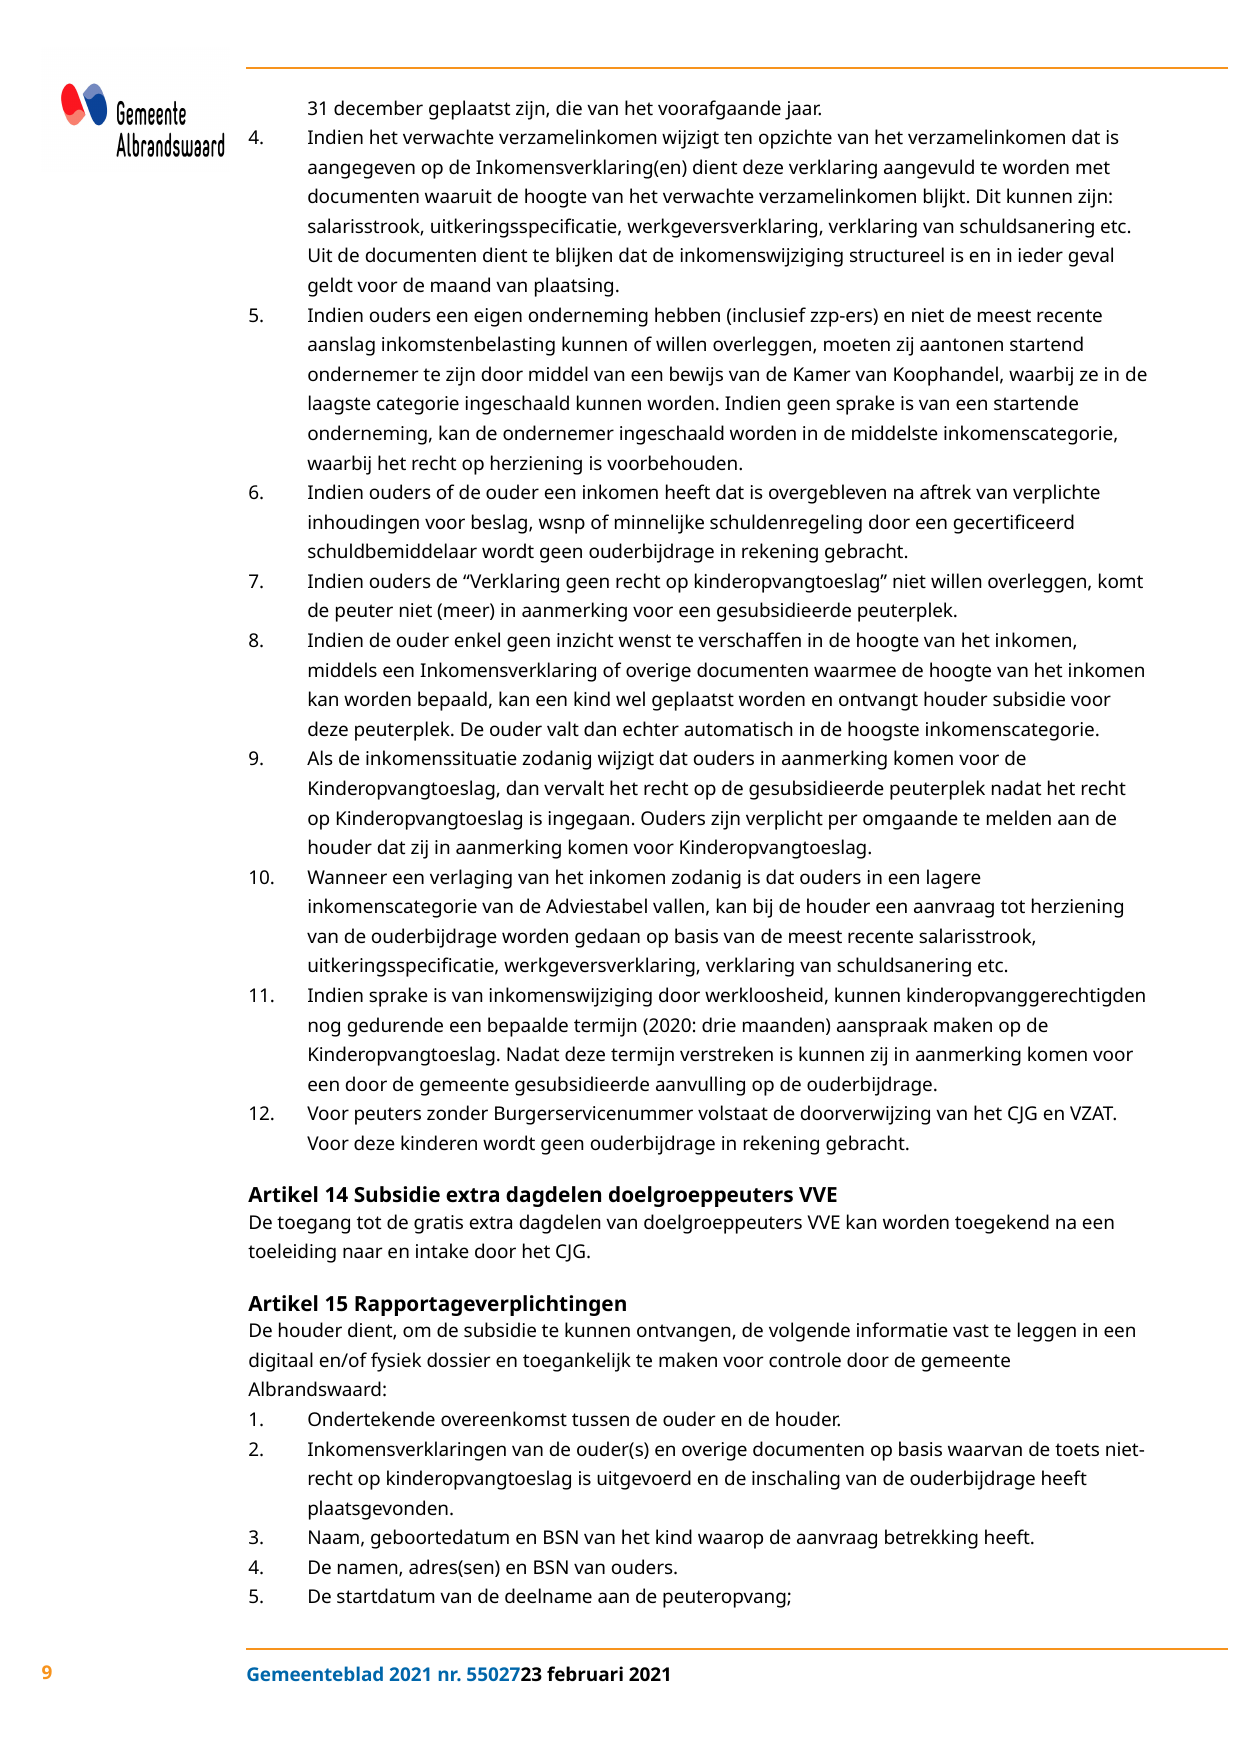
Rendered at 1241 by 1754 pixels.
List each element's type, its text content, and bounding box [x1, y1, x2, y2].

list Als de inkomenssituatie zodanig wijzigt dat ouders in aanmerking komen voor de Kinderopvangtoeslag, dan vervalt het recht op de gesubsidieerde peuterplek nadat het recht op Kinderopvangtoeslag is ingegaan. Ouders zijn verplicht per omgaande te melden aan de houder dat zij in aanmerking komen voor Kinderopvangtoeslag. [248, 746, 1152, 860]
list Indien ouders een eigen onderneming hebben (inclusief zzp-ers) en niet de meest recente aanslag inkomstenbelasting kunnen of willen overleggen, moeten zij aantonen startend ondernemer te zijn door middel van een bewijs van de Kamer van Koophandel, waarbij ze in de laagste categorie ingeschaald kunnen worden. Indien geen sprake is van een startende onderneming, kan de ondernemer ingeschaald worden in de middelste inkomenscategorie, waarbij het recht op herziening is voorbehouden. [248, 302, 1152, 476]
list De namen, adres(sen) en BSN van ouders. [248, 1554, 1152, 1580]
text Artikel 15 Rapportageverplichtingen [248, 1289, 1152, 1317]
list Inkomensverklaringen van de ouder(s) en overige documenten op basis waarvan de toets niet-recht op kinderopvangtoeslag is uitgevoerd en de inschaling van de ouderbijdrage heeft plaatsgevonden. [248, 1436, 1152, 1521]
text Artikel 14 Subsidie extra dagdelen doelgroeppeuters VVE [248, 1181, 1152, 1209]
list Voor peuters zonder Burgerservicenummer volstaat de doorverwijzing van het CJG en VZAT. Voor deze kinderen wordt geen ouderbijdrage in rekening gebracht. [248, 1101, 1152, 1156]
list Indien ouders de “Verklaring geen recht op kinderopvangtoeslag” niet willen overleggen, komt de peuter niet (meer) in aanmerking voor een gesubsidieerde peuterplek. [248, 568, 1152, 623]
list De startdatum van de deelname aan de peuteropvang; [248, 1584, 1152, 1609]
list Indien sprake is van inkomenswijziging door werkloosheid, kunnen kinderopvanggerechtigden nog gedurende een bepaalde termijn (2020: drie maanden) aanspraak maken op de Kinderopvangtoeslag. Nadat deze termijn verstreken is kunnen zij in aanmerking komen voor een door de gemeente gesubsidieerde aanvulling op de ouderbijdrage. [248, 982, 1152, 1097]
list Naam, geboortedatum en BSN van het kind waarop de aanvraag betrekking heeft. [248, 1524, 1152, 1550]
picture [41, 47, 231, 172]
text De toegang tot de gratis extra dagdelen van doelgroeppeuters VVE kan worden toegekend na een toeleiding naar en intake door het CJG. [248, 1209, 1152, 1264]
list Indien het verwachte verzamelinkomen wijzigt ten opzichte van het verzamelinkomen dat is aangegeven op de Inkomensverklaring(en) dient deze verklaring aangevuld te worden met documenten waaruit de hoogte van het verwachte verzamelinkomen blijkt. Dit kunnen zijn: salarisstrook, uitkeringsspecificatie, werkgeversverklaring, verklaring van schuldsanering etc. Uit de documenten dient te blijken dat de inkomenswijziging structureel is en in ieder geval geldt voor de maand van plaatsing. [248, 124, 1152, 298]
text De houder dient, om de subsidie te kunnen ontvangen, de volgende informatie vast te leggen in een digitaal en/of fysiek dossier en toegankelijk te maken voor controle door de gemeente Albrandswaard: [248, 1317, 1152, 1402]
list Indien de ouder enkel geen inzicht wenst te verschaffen in de hoogte van het inkomen, middels een Inkomensverklaring of overige documenten waarmee de hoogte van het inkomen kan worden bepaald, kan een kind wel geplaatst worden en ontvangt houder subsidie voor deze peuterplek. De ouder valt dan echter automatisch in de hoogste inkomenscategorie. [248, 627, 1152, 742]
list Indien ouders of de ouder een inkomen heeft dat is overgebleven na aftrek van verplichte inhoudingen voor beslag, wsnp of minnelijke schuldenregeling door een gecertificeerd schuldbemiddelaar wordt geen ouderbijdrage in rekening gebracht. [248, 479, 1152, 564]
list Wanneer een verlaging van het inkomen zodanig is dat ouders in een lagere inkomenscategorie van de Adviestabel vallen, kan bij de houder een aanvraag tot herziening van de ouderbijdrage worden gedaan op basis van de meest recente salarisstrook, uitkeringsspecificatie, werkgeversverklaring, verklaring van schuldsanering etc. [248, 864, 1152, 978]
list Ondertekende overeenkomst tussen de ouder en de houder. [248, 1406, 1152, 1432]
list 31 december geplaatst zijn, die van het voorafgaande jaar. [248, 95, 1152, 121]
